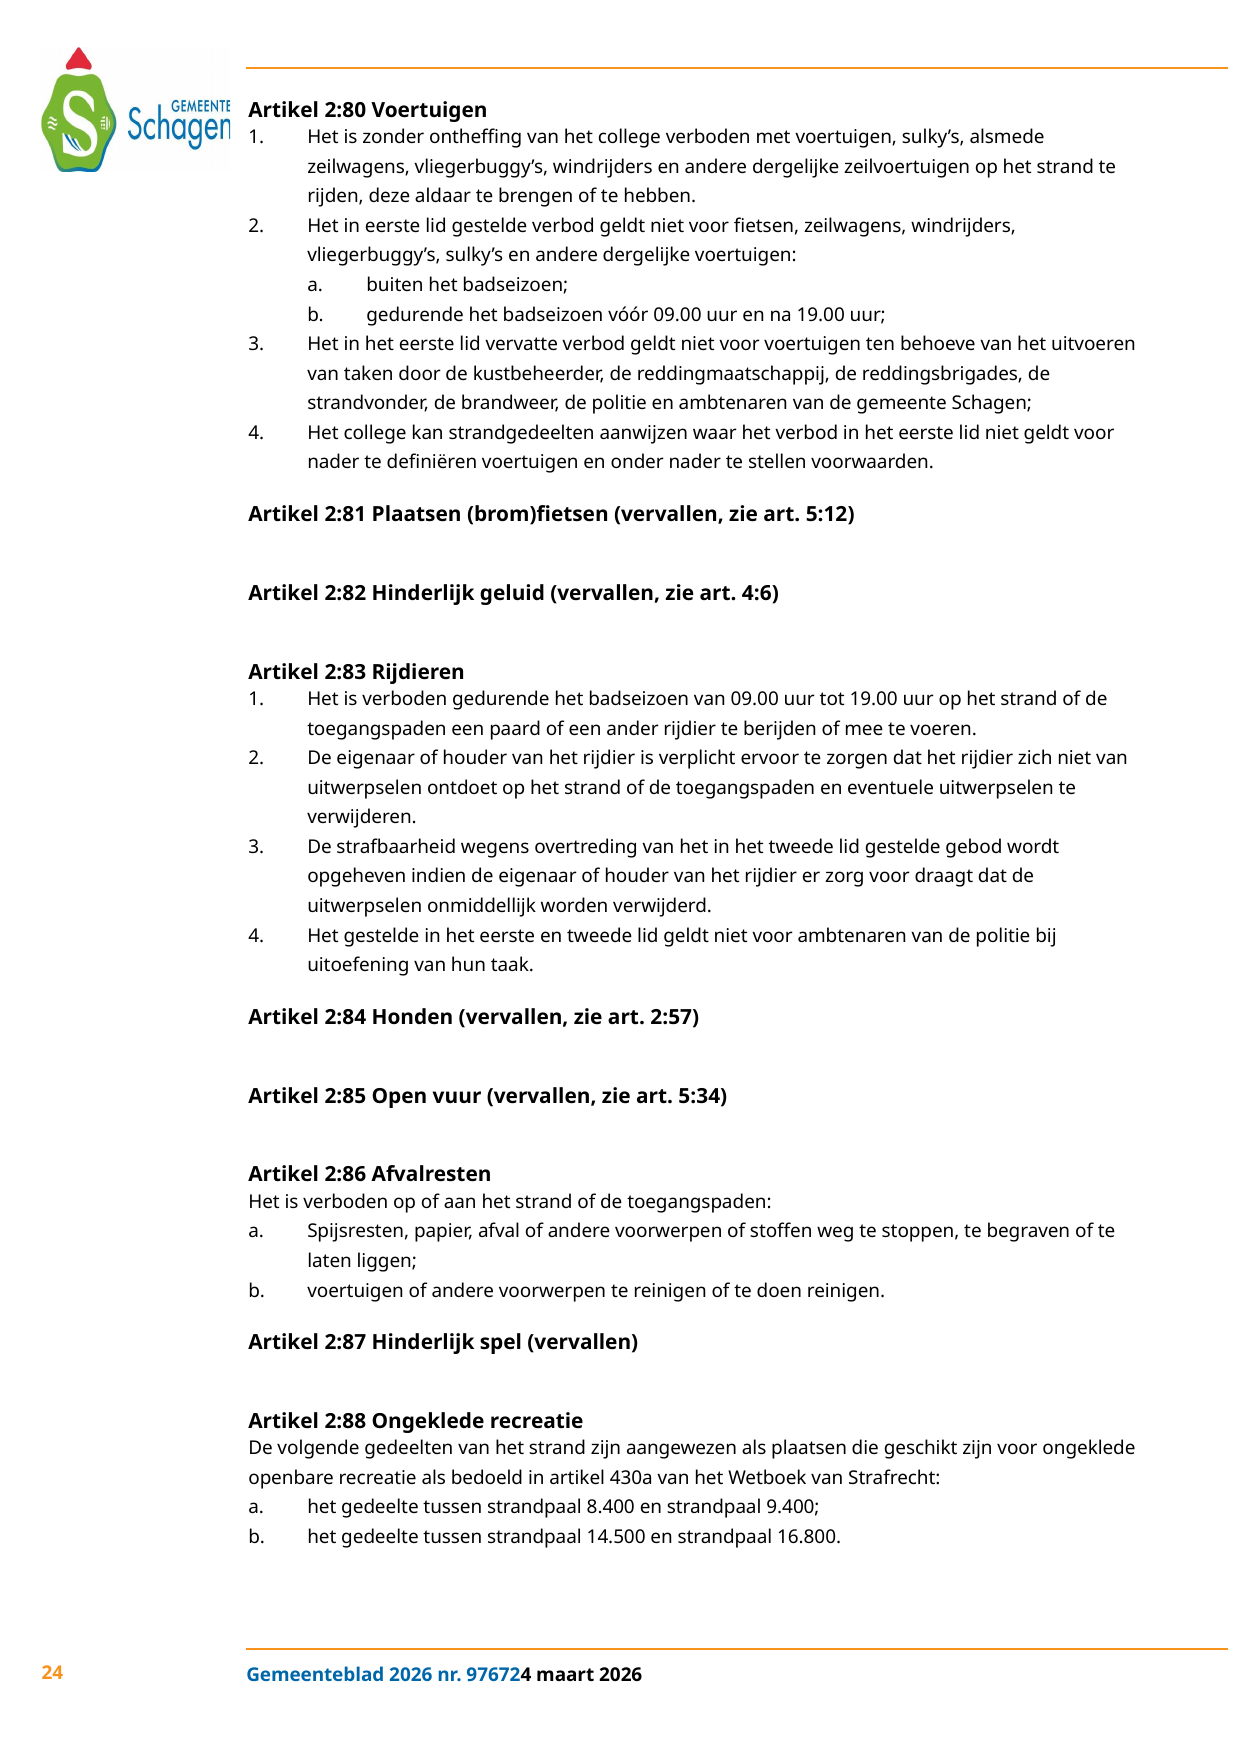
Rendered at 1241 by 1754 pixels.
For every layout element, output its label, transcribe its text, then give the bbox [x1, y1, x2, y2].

list Het college kan strandgedeelten aanwijzen waar het verbod in het eerste lid niet geldt voor nader te definiëren voertuigen en onder nader te stellen voorwaarden. [248, 419, 1152, 474]
list voertuigen of andere voorwerpen te reinigen of te doen reinigen. [248, 1277, 1152, 1302]
list De eigenaar of houder van het rijdier is verplicht ervoor te zorgen dat het rijdier zich niet van uitwerpselen ontdoet op het strand of de toegangspaden en eventuele uitwerpselen te verwijderen. [248, 744, 1152, 829]
text Artikel 2:88 Ongeklede recreatie [248, 1406, 1152, 1434]
list Het is verboden gedurende het badseizoen van 09.00 uur tot 19.00 uur op het strand of de toegangspaden een paard of een ander rijdier te berijden of mee te voeren. [248, 685, 1152, 741]
text Artikel 2:82 Hinderlijk geluid (vervallen, zie art. 4:6) [248, 578, 1152, 606]
list De strafbaarheid wegens overtreding van het in het tweede lid gestelde gebod wordt opgeheven indien de eigenaar of houder van het rijdier er zorg voor draagt dat de uitwerpselen onmiddellijk worden verwijderd. [248, 833, 1152, 918]
text Het is verboden op of aan het strand of de toegangspaden: [248, 1188, 1152, 1214]
text Artikel 2:85 Open vuur (vervallen, zie art. 5:34) [248, 1081, 1152, 1109]
text Artikel 2:83 Rijdieren [248, 657, 1152, 685]
text Artikel 2:84 Honden (vervallen, zie art. 2:57) [248, 1002, 1152, 1030]
text Artikel 2:87 Hinderlijk spel (vervallen) [248, 1327, 1152, 1356]
list buiten het badseizoen; [307, 271, 1152, 297]
list het gedeelte tussen strandpaal 14.500 en strandpaal 16.800. [248, 1523, 1152, 1549]
list Het in het eerste lid vervatte verbod geldt niet voor voertuigen ten behoeve van het uitvoeren van taken door de kustbeheerder, de reddingmaatschappij, de reddingsbrigades, de strandvonder, de brandweer, de politie en ambtenaren van de gemeente Schagen; [248, 330, 1152, 415]
text Artikel 2:81 Plaatsen (brom)fietsen (vervallen, zie art. 5:12) [248, 499, 1152, 527]
text Artikel 2:80 Voertuigen [248, 95, 1152, 123]
text Artikel 2:86 Afvalresten [248, 1159, 1152, 1188]
picture [41, 47, 231, 172]
list gedurende het badseizoen vóór 09.00 uur en na 19.00 uur; [307, 301, 1152, 326]
list Het gestelde in het eerste en tweede lid geldt niet voor ambtenaren van de politie bij uitoefening van hun taak. [248, 922, 1152, 977]
list Spijsresten, papier, afval of andere voorwerpen of stoffen weg te stoppen, te begraven of te laten liggen; [248, 1218, 1152, 1273]
list Het is zonder ontheffing van het college verboden met voertuigen, sulky’s, alsmede zeilwagens, vliegerbuggy’s, windrijders en andere dergelijke zeilvoertuigen op het strand te rijden, deze aldaar te brengen of te hebben. [248, 123, 1152, 208]
text De volgende gedeelten van het strand zijn aangewezen als plaatsen die geschikt zijn voor ongeklede openbare recreatie als bedoeld in artikel 430a van het Wetboek van Strafrecht: [248, 1434, 1152, 1490]
list Het in eerste lid gestelde verbod geldt niet voor fietsen, zeilwagens, windrijders, vliegerbuggy’s, sulky’s en andere dergelijke voertuigen: [248, 212, 1152, 267]
list het gedeelte tussen strandpaal 8.400 en strandpaal 9.400; [248, 1494, 1152, 1519]
